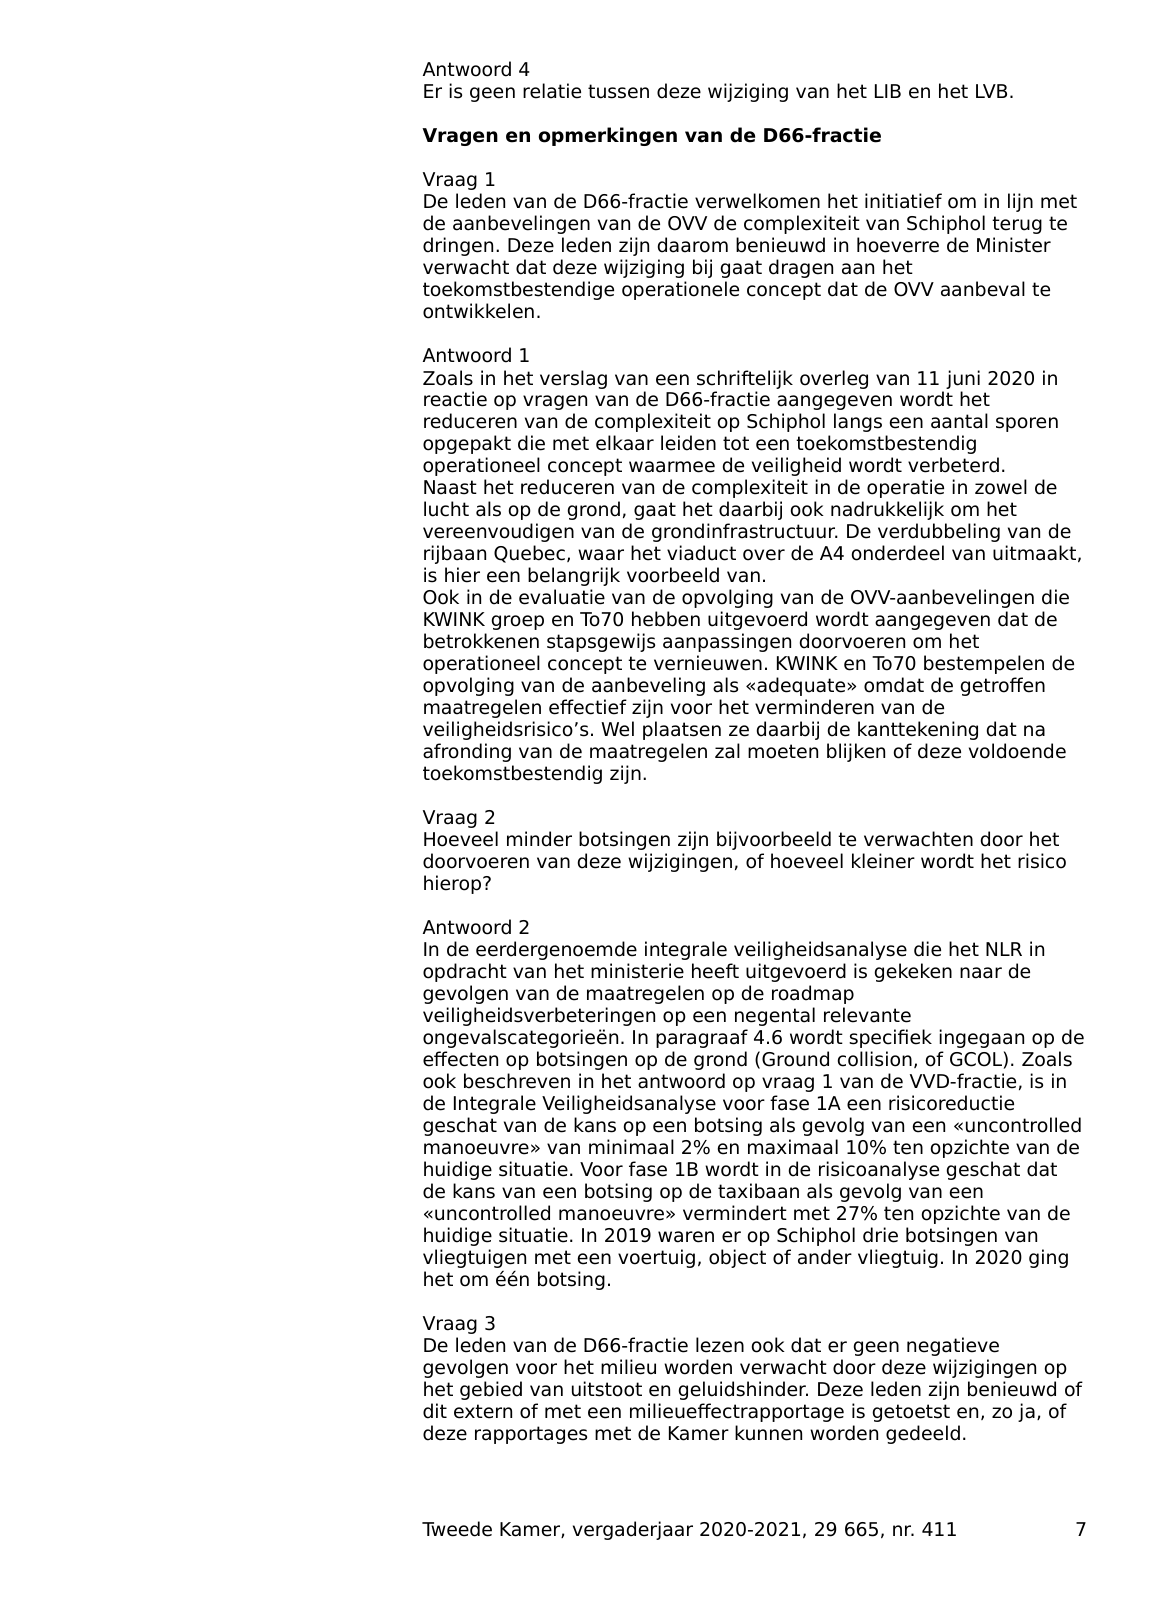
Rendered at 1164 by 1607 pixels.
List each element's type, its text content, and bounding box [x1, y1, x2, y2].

text De leden van de D66-fractie verwelkomen het initiatief om in lijn met de aanbevelingen van de OVV de complexiteit van Schiphol terug te dringen. Deze leden zijn daarom benieuwd in hoeverre de Minister verwacht dat deze wijziging bij gaat dragen aan het toekomstbestendige operationele concept dat de OVV aanbeval te ontwikkelen. [422, 191, 1087, 323]
text Naast het reduceren van de complexiteit in de operatie in zowel de lucht als op de grond, gaat het daarbij ook nadrukkelijk om het vereenvoudigen van de grondinfrastructuur. De verdubbeling van de rijbaan Quebec, waar het viaduct over de A4 onderdeel van uitmaakt, is hier een belangrijk voorbeeld van. [422, 477, 1087, 587]
subtitle Vragen en opmerkingen van de D66-fractie [422, 125, 1087, 147]
text De leden van de D66-fractie lezen ook dat er geen negatieve gevolgen voor het milieu worden verwacht door deze wijzigingen op het gebied van uitstoot en geluidshinder. Deze leden zijn benieuwd of dit extern of met een milieueffectrapportage is getoetst en, zo ja, of deze rapportages met de Kamer kunnen worden gedeeld. [422, 1335, 1087, 1445]
text Vraag 1 [422, 169, 1087, 191]
text Vraag 3 [422, 1313, 1087, 1335]
text Antwoord 1 [422, 345, 1087, 367]
text Ook in de evaluatie van de opvolging van de OVV-aanbevelingen die KWINK groep en To70 hebben uitgevoerd wordt aangegeven dat de betrokkenen stapsgewijs aanpassingen doorvoeren om het operationeel concept te vernieuwen. KWINK en To70 bestempelen de opvolging van de aanbeveling als «adequate» omdat de getroffen maatregelen effectief zijn voor het verminderen van de veiligheidsrisico’s. Wel plaatsen ze daarbij de kanttekening dat na afronding van de maatregelen zal moeten blijken of deze voldoende toekomstbestendig zijn. [422, 587, 1087, 785]
text In de eerdergenoemde integrale veiligheidsanalyse die het NLR in opdracht van het ministerie heeft uitgevoerd is gekeken naar de gevolgen van de maatregelen op de roadmap veiligheidsverbeteringen op een negental relevante ongevalscategorieën. In paragraaf 4.6 wordt specifiek ingegaan op de effecten op botsingen op de grond (Ground collision, of GCOL). Zoals ook beschreven in het antwoord op vraag 1 van de VVD-fractie, is in de Integrale Veiligheidsanalyse voor fase 1A een risicoreductie geschat van de kans op een botsing als gevolg van een «uncontrolled manoeuvre» van minimaal 2% en maximaal 10% ten opzichte van de huidige situatie. Voor fase 1B wordt in de risicoanalyse geschat dat de kans van een botsing op de taxibaan als gevolg van een «uncontrolled manoeuvre» vermindert met 27% ten opzichte van de huidige situatie. In 2019 waren er op Schiphol drie botsingen van vliegtuigen met een voertuig, object of ander vliegtuig. In 2020 ging het om één botsing. [422, 939, 1087, 1291]
text Antwoord 4 [422, 59, 1087, 81]
text Er is geen relatie tussen deze wijziging van het LIB en het LVB. [422, 81, 1087, 103]
text Vraag 2 [422, 807, 1087, 829]
text Zoals in het verslag van een schriftelijk overleg van 11 juni 2020 in reactie op vragen van de D66-fractie aangegeven wordt het reduceren van de complexiteit op Schiphol langs een aantal sporen opgepakt die met elkaar leiden tot een toekomstbestendig operationeel concept waarmee de veiligheid wordt verbeterd. [422, 367, 1087, 477]
text Hoeveel minder botsingen zijn bijvoorbeeld te verwachten door het doorvoeren van deze wijzigingen, of hoeveel kleiner wordt het risico hierop? [422, 829, 1087, 895]
text Antwoord 2 [422, 917, 1087, 939]
